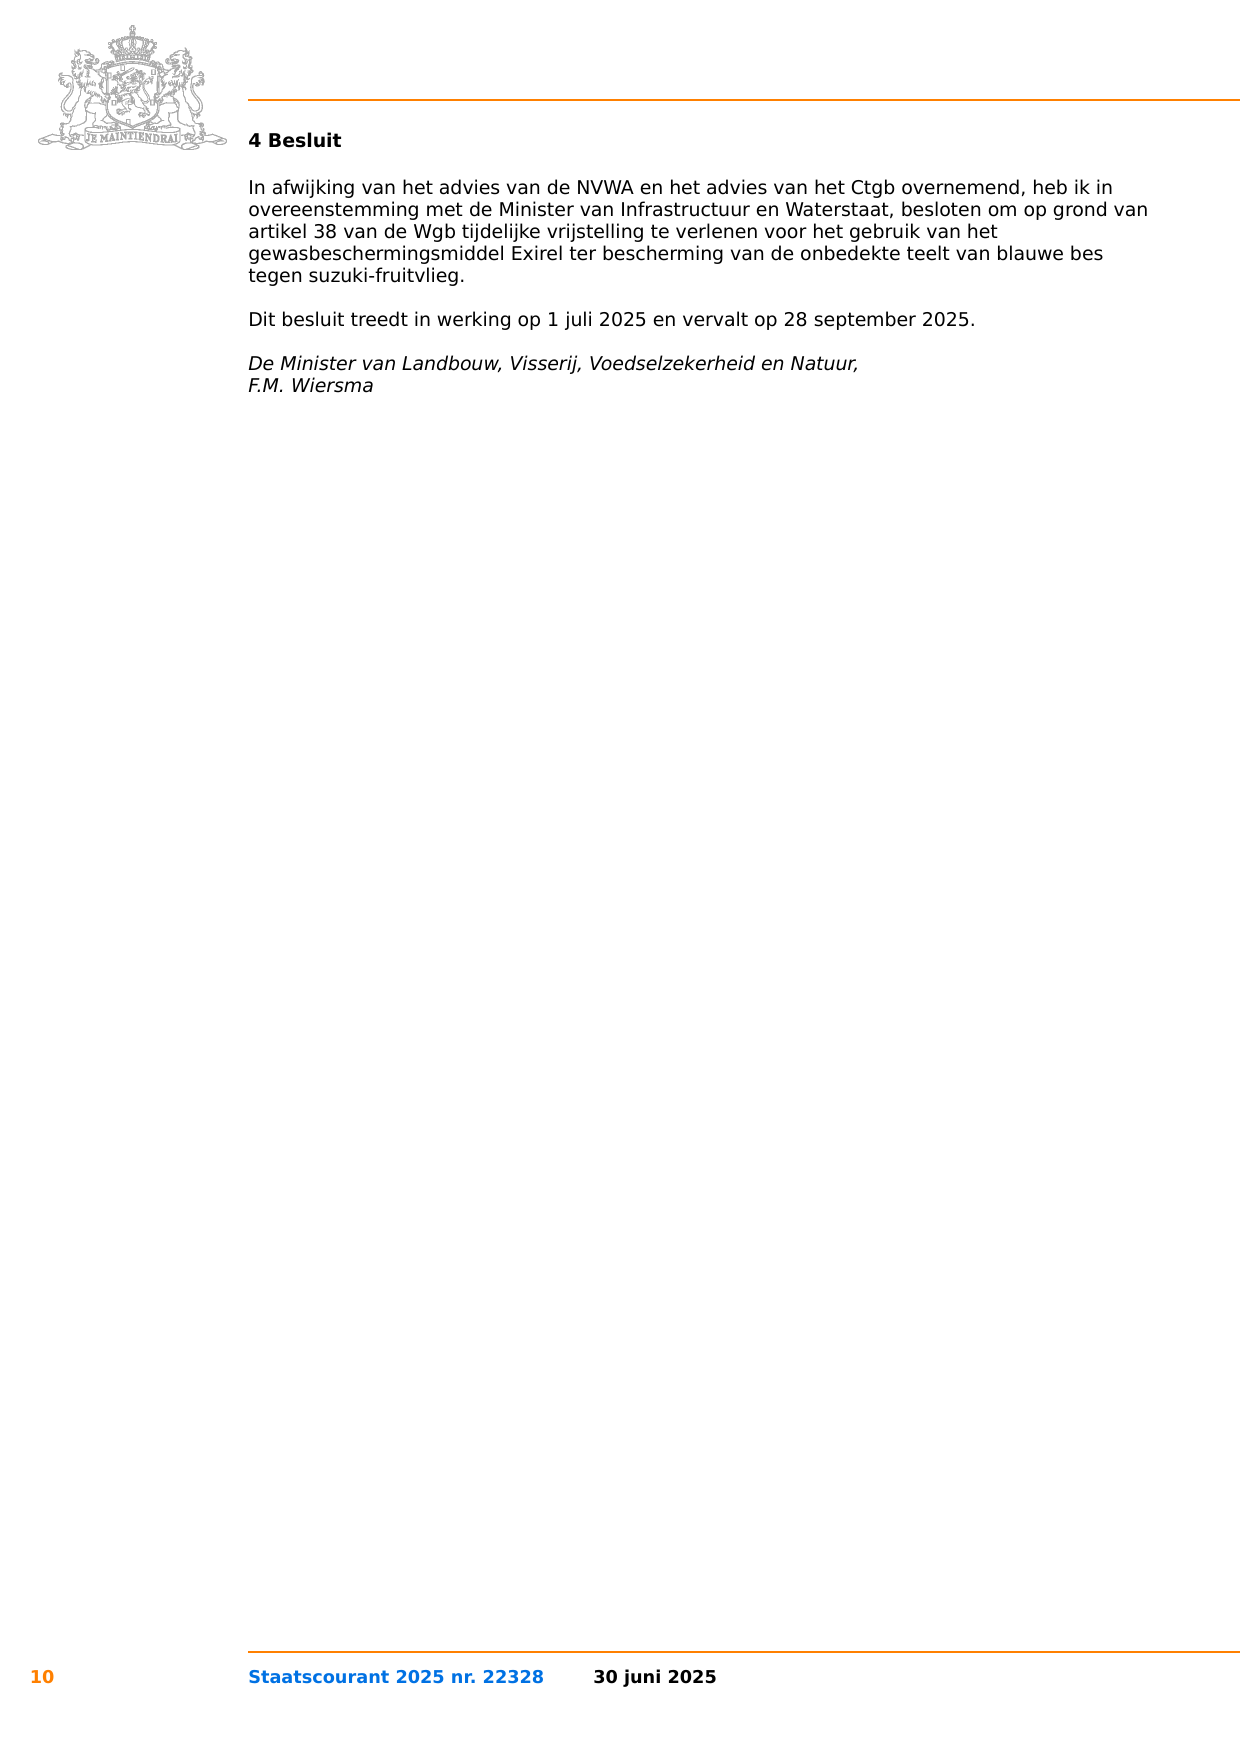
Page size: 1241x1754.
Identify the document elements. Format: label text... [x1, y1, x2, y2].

text Dit besluit treedt in werking op 1 juli 2025 en vervalt op 28 september 2025. [248, 309, 1163, 331]
picture [38, 25, 227, 150]
text De Minister van Landbouw, Visserij, Voedselzekerheid en Natuur, F.M. Wiersma [248, 352, 1163, 396]
text In afwijking van het advies van de NVWA en het advies van het Ctgb overnemend, heb ik in overeenstemming met de Minister van Infrastructuur en Waterstaat, besloten om op grond van artikel 38 van de Wgb tijdelijke vrijstelling te verlenen voor het gebruik van het gewasbeschermingsmiddel Exirel ter bescherming van de onbedekte teelt van blauwe bes tegen suzuki-fruitvlieg. [248, 177, 1163, 287]
subtitle 4 Besluit [248, 130, 1163, 152]
